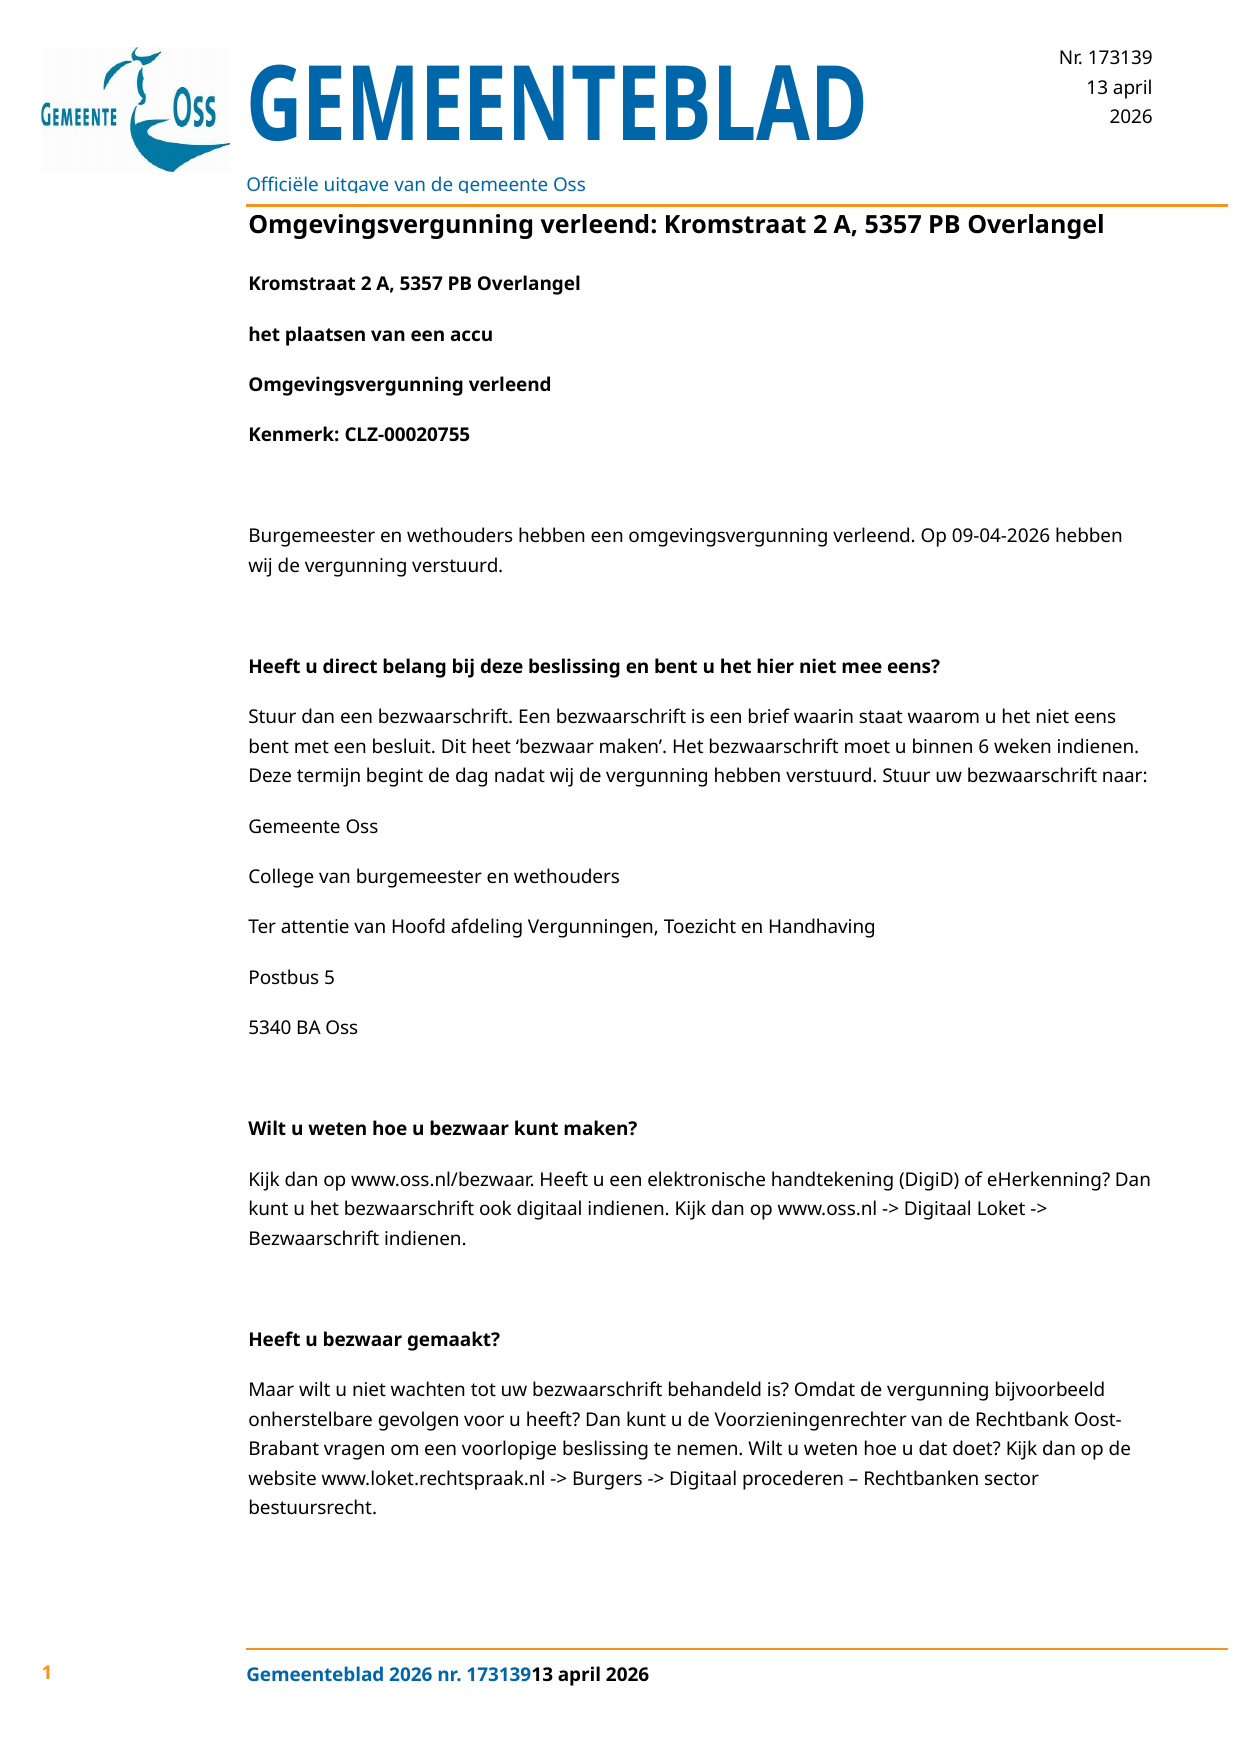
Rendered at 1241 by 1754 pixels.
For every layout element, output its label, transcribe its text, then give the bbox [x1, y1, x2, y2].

text Kromstraat 2 A, 5357 PB Overlangel [248, 270, 1152, 296]
text Kenmerk: CLZ-00020755 [248, 422, 1152, 447]
text Maar wilt u niet wachten tot uw bezwaarschrift behandeld is? Omdat de vergunning bijvoorbeeld onherstelbare gevolgen voor u heeft? Dan kunt u de Voorzieningenrechter van de Rechtbank Oost-Brabant vragen om een voorlopige beslissing te nemen. Wilt u weten hoe u dat doet? Kijk dan op de website www.loket.rechtspraak.nl -> Burgers -> Digitaal procederen – Rechtbanken sector bestuursrecht. [248, 1376, 1152, 1520]
text Wilt u weten hoe u bezwaar kunt maken? [248, 1115, 1152, 1141]
text Omgevingsvergunning verleend [248, 371, 1152, 397]
text Stuur dan een bezwaarschrift. Een bezwaarschrift is een brief waarin staat waarom u het niet eens bent met een besluit. Dit heet ‘bezwaar maken’. Het bezwaarschrift moet u binnen 6 weken indienen. Deze termijn begint de dag nadat wij de vergunning hebben verstuurd. Stuur uw bezwaarschrift naar: [248, 703, 1152, 788]
text Postbus 5 [248, 964, 1152, 990]
text Kijk dan op www.oss.nl/bezwaar. Heeft u een elektronische handtekening (DigiD) of eHerkenning? Dan kunt u het bezwaarschrift ook digitaal indienen. Kijk dan op www.oss.nl -> Digitaal Loket -> Bezwaarschrift indienen. [248, 1166, 1152, 1251]
text 5340 BA Oss [248, 1014, 1152, 1040]
text Heeft u bezwaar gemaakt? [248, 1326, 1152, 1351]
text College van burgemeester en wethouders [248, 863, 1152, 889]
text Gemeente Oss [248, 813, 1152, 838]
text Heeft u direct belang bij deze beslissing en bent u het hier niet mee eens? [248, 653, 1152, 678]
text het plaatsen van een accu [248, 321, 1152, 346]
text Omgevingsvergunning verleend: Kromstraat 2 A, 5357 PB Overlangel [248, 207, 1152, 241]
text Ter attentie van Hoofd afdeling Vergunningen, Toezicht en Handhaving [248, 914, 1152, 939]
text Burgemeester en wethouders hebben een omgevingsvergunning verleend. Op 09-04-2026 hebben wij de vergunning verstuurd. [248, 522, 1152, 578]
picture [41, 47, 231, 172]
